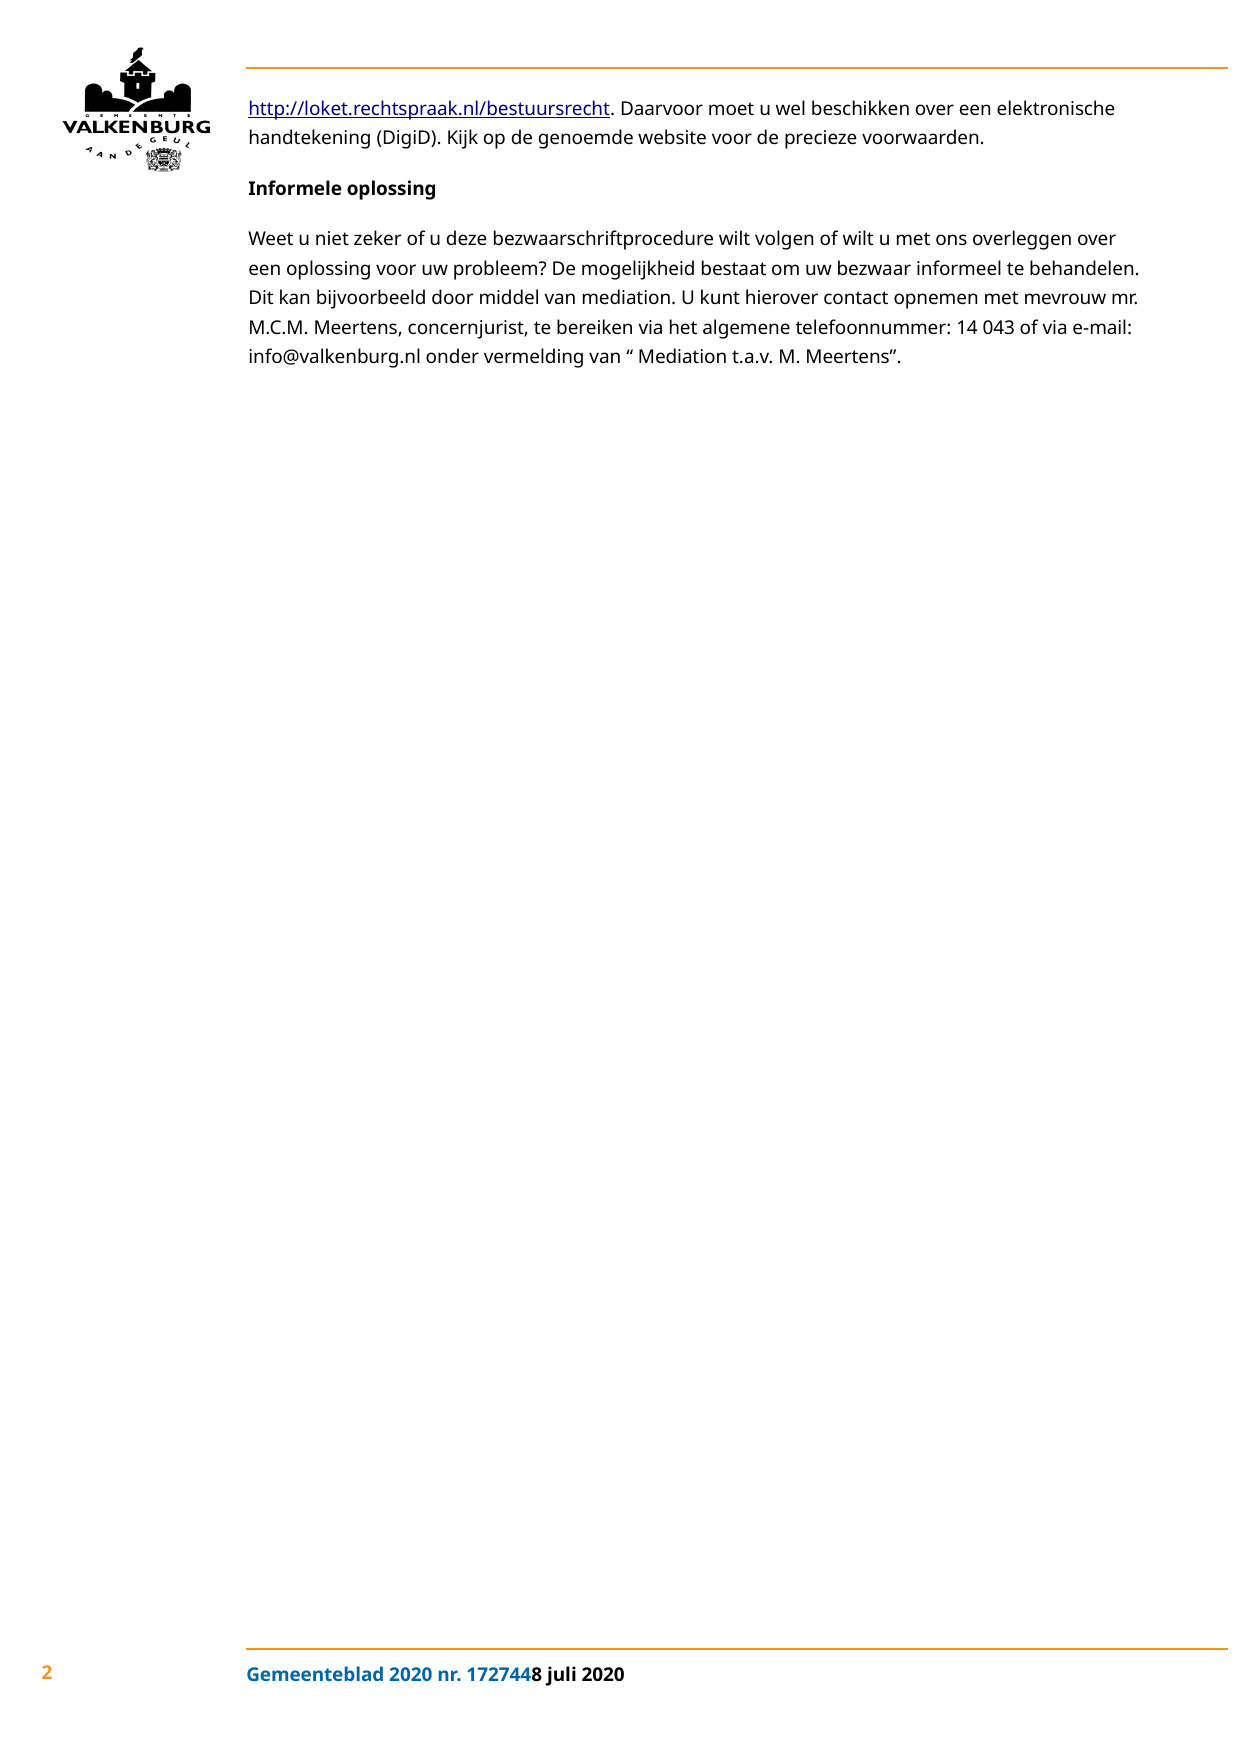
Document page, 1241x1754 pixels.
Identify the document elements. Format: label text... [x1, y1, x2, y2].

text Informele oplossing [248, 175, 1152, 201]
picture [41, 47, 231, 172]
text Weet u niet zeker of u deze bezwaarschriftprocedure wilt volgen of wilt u met ons overleggen over een oplossing voor uw probleem? De mogelijkheid bestaat om uw bezwaar informeel te behandelen. Dit kan bijvoorbeeld door middel van mediation. U kunt hierover contact opnemen met mevrouw mr. M.C.M. Meertens, concernjurist, te bereiken via het algemene telefoonnummer: 14 043 of via e-mail: info@valkenburg.nl onder vermelding van “ Mediation t.a.v. M. Meertens”. [248, 225, 1152, 369]
text http://loket.rechtspraak.nl/bestuursrecht. Daarvoor moet u wel beschikken over een elektronische handtekening (DigiD). Kijk op de genoemde website voor de precieze voorwaarden. [248, 95, 1152, 150]
